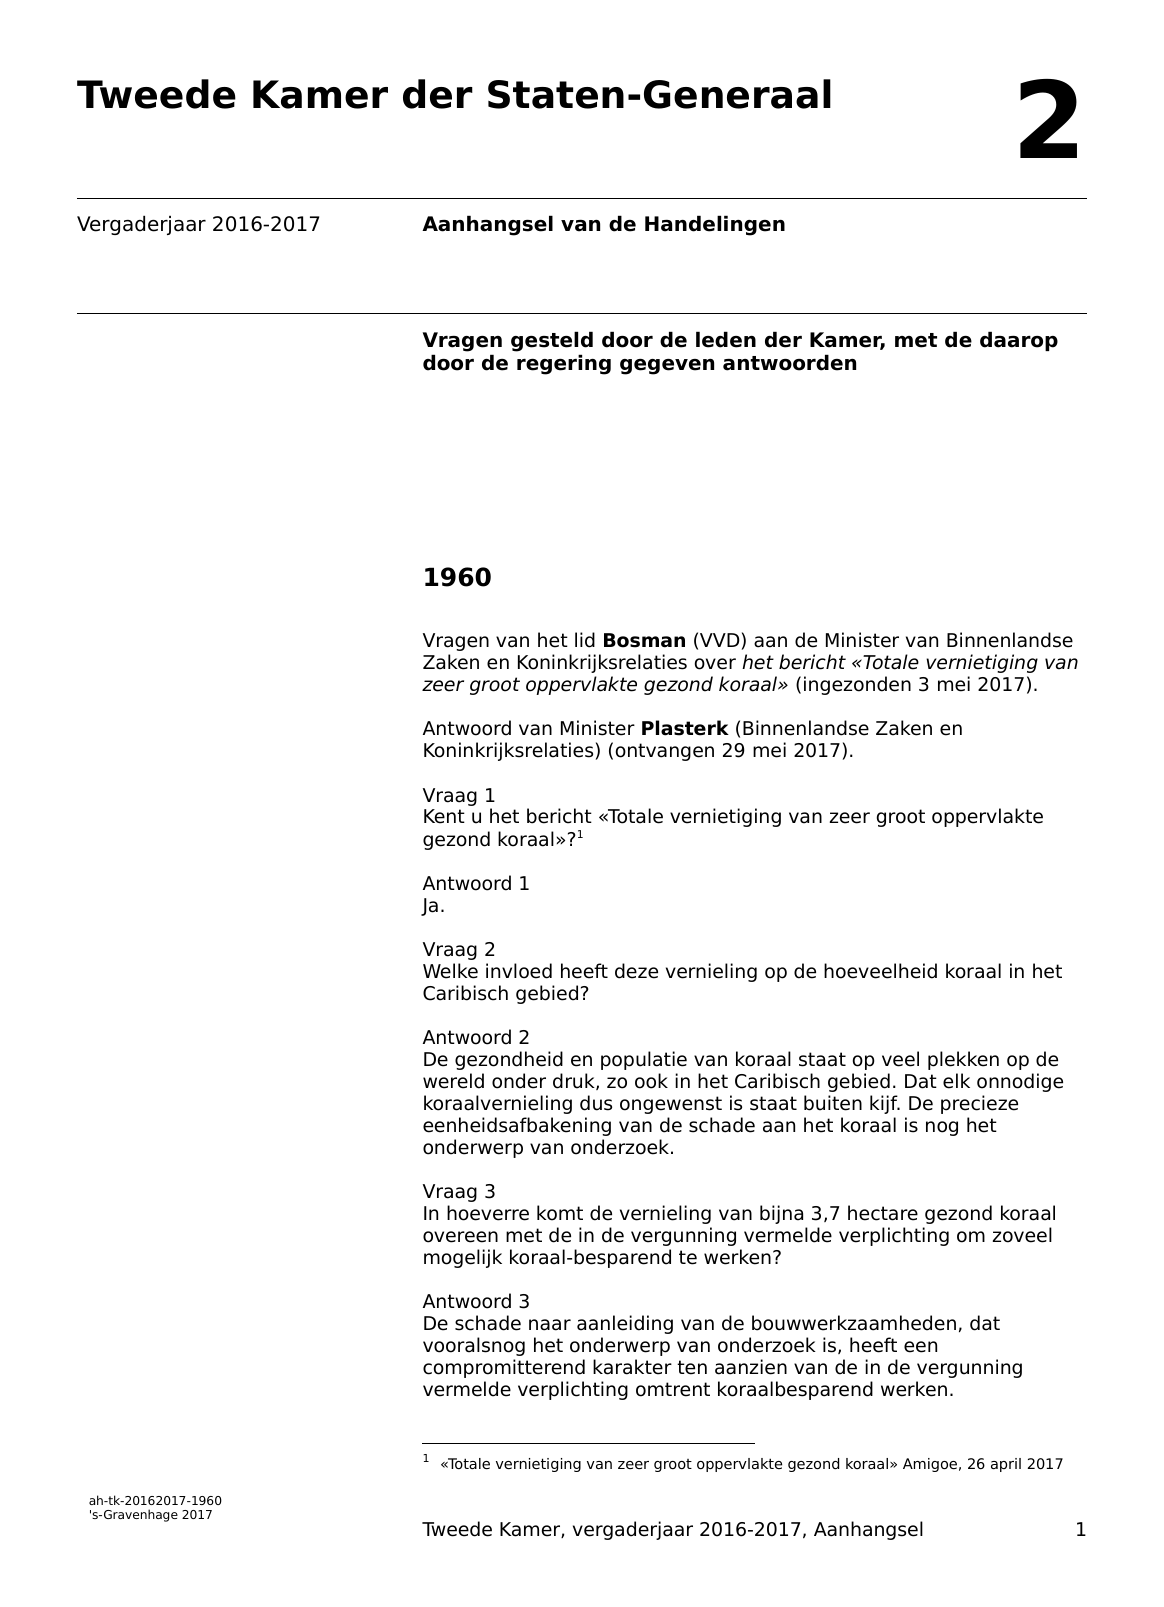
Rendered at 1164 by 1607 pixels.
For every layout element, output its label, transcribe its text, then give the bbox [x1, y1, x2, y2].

table_header Tweede Kamer der Staten-Generaal [77, 59, 886, 198]
text Vragen van het lid Bosman (VVD) aan de Minister van Binnenlandse Zaken en Koninkrijksrelaties over het bericht «Totale vernietiging van zeer groot oppervlakte gezond koraal» (ingezonden 3 mei 2017). [422, 630, 1087, 696]
text 's-Gravenhage 2017 [88, 1508, 323, 1522]
text 1960 [422, 563, 1087, 592]
table_cell Aanhangsel van de Handelingen [422, 199, 1087, 313]
table_cell [77, 314, 422, 375]
text Welke invloed heeft deze vernieling op de hoeveelheid koraal in het Caribisch gebied? [422, 961, 1087, 1005]
text De schade naar aanleiding van de bouwwerkzaamheden, dat vooralsnog het onderwerp van onderzoek is, heeft een compromitterend karakter ten aanzien van de in de vergunning vermelde verplichting omtrent koraalbesparend werken. [422, 1313, 1087, 1401]
text Antwoord 2 [422, 1027, 1087, 1049]
text Antwoord 1 [422, 873, 1087, 894]
text Kent u het bericht «Totale vernietiging van zeer groot oppervlakte gezond koraal»? [422, 806, 1087, 850]
text Ja. [422, 894, 1087, 917]
text Antwoord van Minister Plasterk (Binnenlandse Zaken en Koninkrijksrelaties) (ontvangen 29 mei 2017). [422, 718, 1087, 762]
table_header 2 [886, 59, 1087, 198]
table_cell Vragen gesteld door de leden der Kamer, met de daarop door de regering gegeven antwoorden [422, 314, 1087, 375]
text In hoeverre komt de vernieling van bijna 3,7 hectare gezond koraal overeen met de in de vergunning vermelde verplichting om zoveel mogelijk koraal-besparend te werken? [422, 1203, 1087, 1269]
table_cell Vergaderjaar 2016-2017 [77, 199, 422, 313]
text ah-tk-20162017-1960 [88, 1494, 323, 1508]
text Vraag 2 [422, 939, 1087, 961]
text «Totale vernietiging van zeer groot oppervlakte gezond koraal» Amigoe, 26 april 2017 [422, 1452, 1087, 1474]
text Vraag 1 [422, 784, 1087, 806]
text Vraag 3 [422, 1181, 1087, 1203]
text De gezondheid en populatie van koraal staat op veel plekken op de wereld onder druk, zo ook in het Caribisch gebied. Dat elk onnodige koraalvernieling dus ongewenst is staat buiten kijf. De precieze eenheidsafbakening van de schade aan het koraal is nog het onderwerp van onderzoek. [422, 1049, 1087, 1159]
text Antwoord 3 [422, 1291, 1087, 1313]
